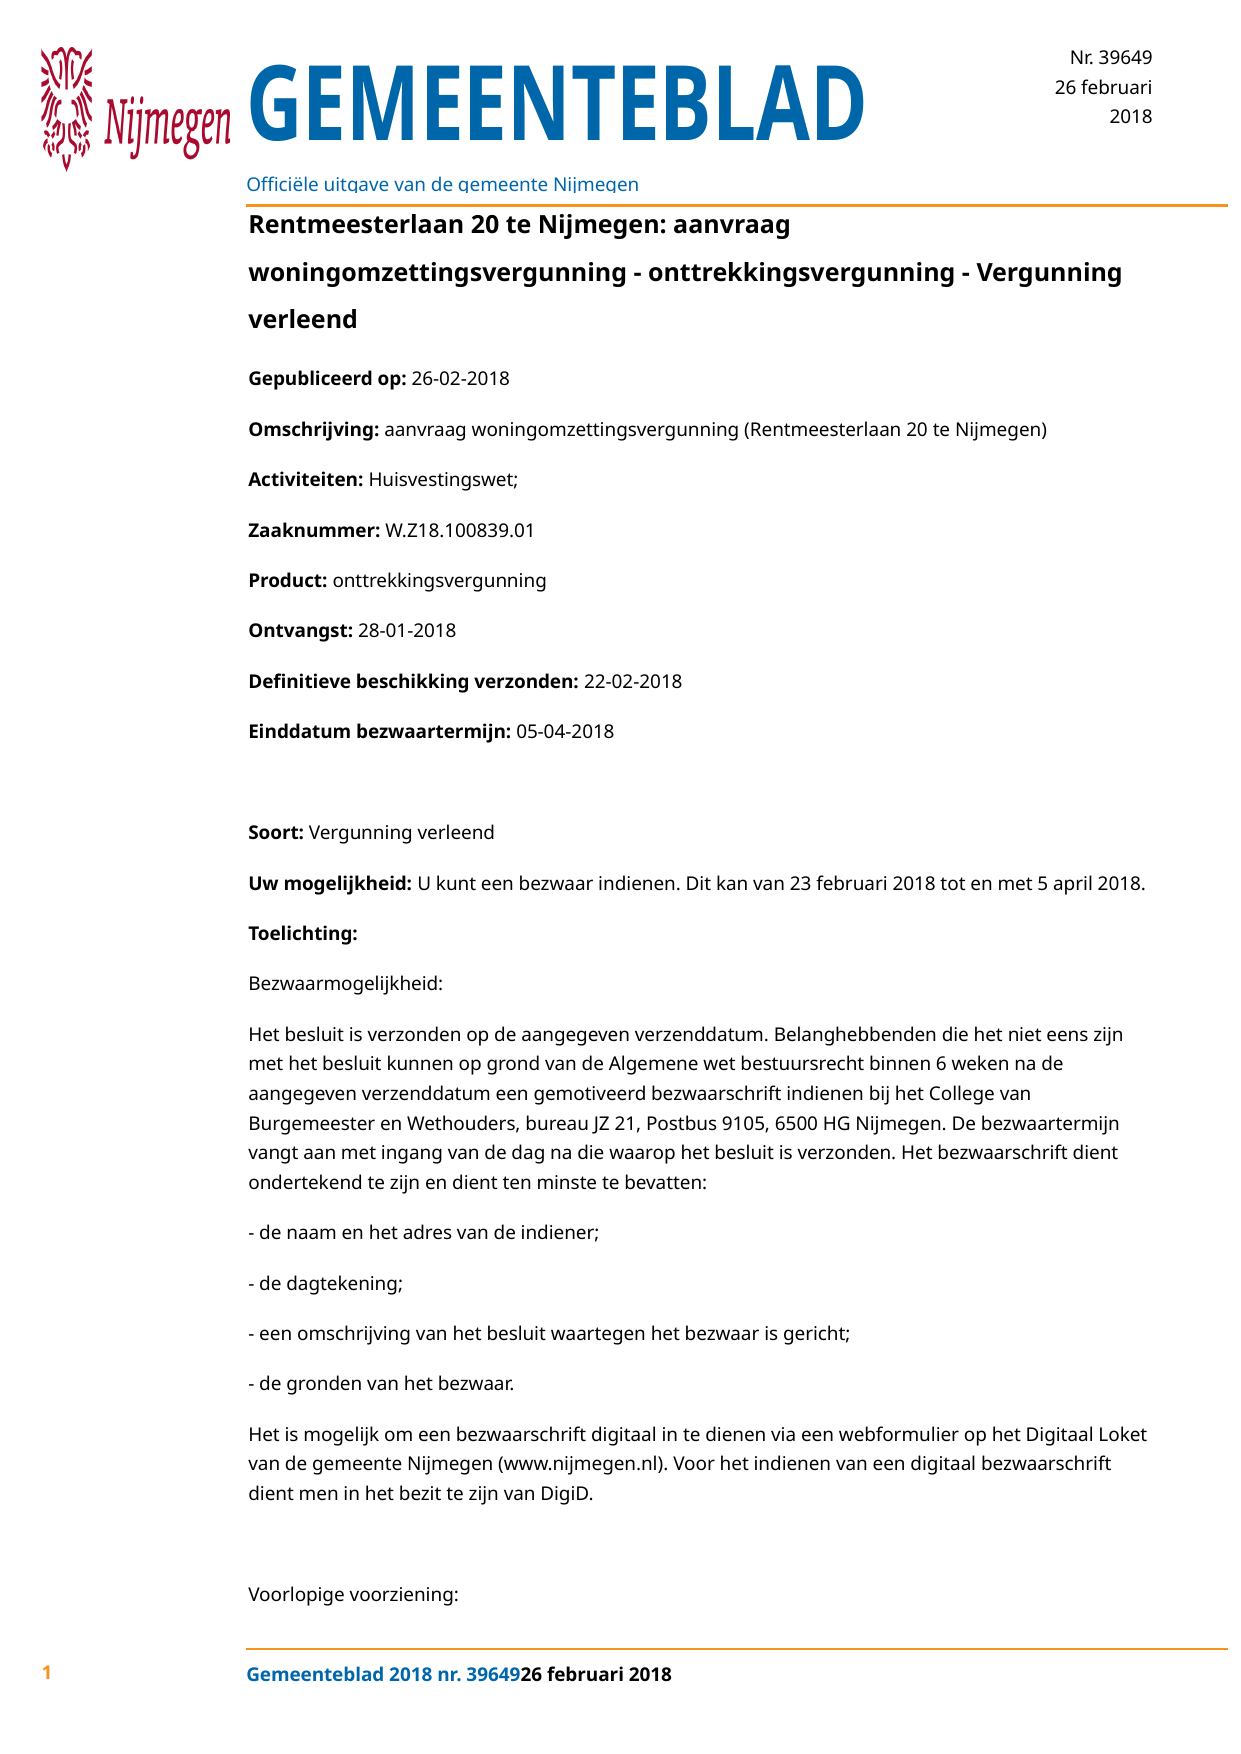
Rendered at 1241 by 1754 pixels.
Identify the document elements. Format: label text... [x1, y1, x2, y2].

text Soort: Vergunning verleend [248, 819, 1152, 845]
text - de naam en het adres van de indiener; [248, 1219, 1152, 1245]
text - een omschrijving van het besluit waartegen het bezwaar is gericht; [248, 1320, 1152, 1346]
text Definitieve beschikking verzonden: 22-02-2018 [248, 668, 1152, 694]
text Activiteiten: Huisvestingswet; [248, 466, 1152, 492]
text Bezwaarmogelijkheid: [248, 971, 1152, 996]
picture [41, 47, 231, 172]
text Einddatum bezwaartermijn: 05-04-2018 [248, 718, 1152, 744]
text Toelichting: [248, 920, 1152, 946]
text Product: onttrekkingsvergunning [248, 567, 1152, 593]
text Het is mogelijk om een bezwaarschrift digitaal in te dienen via een webformulier op het Digitaal Loket van de gemeente Nijmegen (www.nijmegen.nl). Voor het indienen van een digitaal bezwaarschrift dient men in het bezit te zijn van DigiD. [248, 1421, 1152, 1506]
text Rentmeesterlaan 20 te Nijmegen: aanvraag woningomzettingsvergunning - onttrekkingsvergunning - Vergunning verleend [248, 207, 1152, 336]
text - de gronden van het bezwaar. [248, 1371, 1152, 1396]
text Het besluit is verzonden op de aangegeven verzenddatum. Belanghebbenden die het niet eens zijn met het besluit kunnen op grond van de Algemene wet bestuursrecht binnen 6 weken na de aangegeven verzenddatum een gemotiveerd bezwaarschrift indienen bij het College van Burgemeester en Wethouders, bureau JZ 21, Postbus 9105, 6500 HG Nijmegen. De bezwaartermijn vangt aan met ingang van de dag na die waarop het besluit is verzonden. Het bezwaarschrift dient ondertekend te zijn en dient ten minste te bevatten: [248, 1021, 1152, 1194]
text Ontvangst: 28-01-2018 [248, 618, 1152, 643]
text Omschrijving: aanvraag woningomzettingsvergunning (Rentmeesterlaan 20 te Nijmegen) [248, 416, 1152, 442]
text Zaaknummer: W.Z18.100839.01 [248, 517, 1152, 542]
text Gepubliceerd op: 26-02-2018 [248, 366, 1152, 391]
text - de dagtekening; [248, 1270, 1152, 1295]
text Uw mogelijkheid: U kunt een bezwaar indienen. Dit kan van 23 februari 2018 tot en met 5 april 2018. [248, 870, 1152, 895]
text Voorlopige voorziening: [248, 1581, 1152, 1607]
